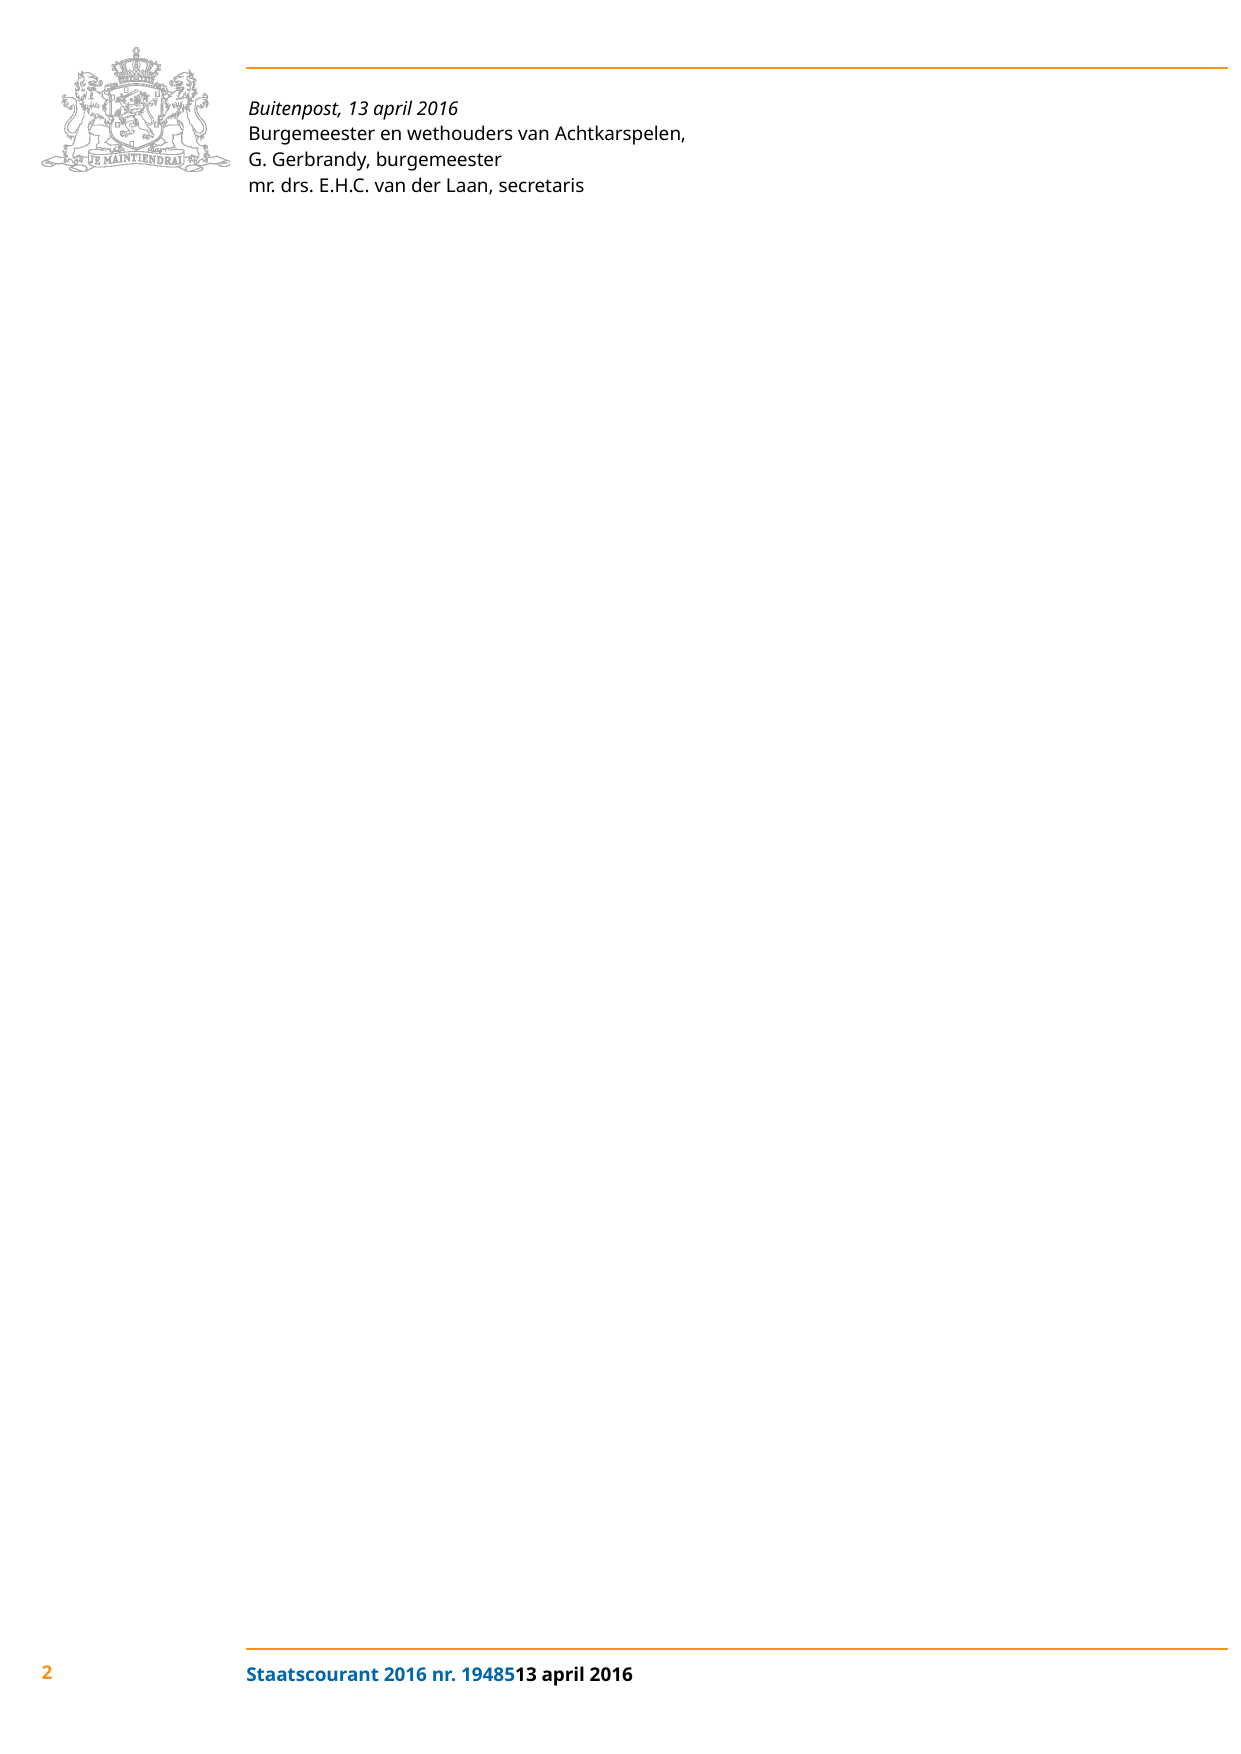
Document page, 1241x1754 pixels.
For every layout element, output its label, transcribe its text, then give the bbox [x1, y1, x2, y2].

text Buitenpost, 13 april 2016 [248, 95, 1152, 121]
picture [41, 47, 231, 172]
text G. Gerbrandy, burgemeester [248, 146, 1152, 172]
text mr. drs. E.H.C. van der Laan, secretaris [248, 172, 1152, 198]
text Burgemeester en wethouders van Achtkarspelen, [248, 121, 1152, 146]
